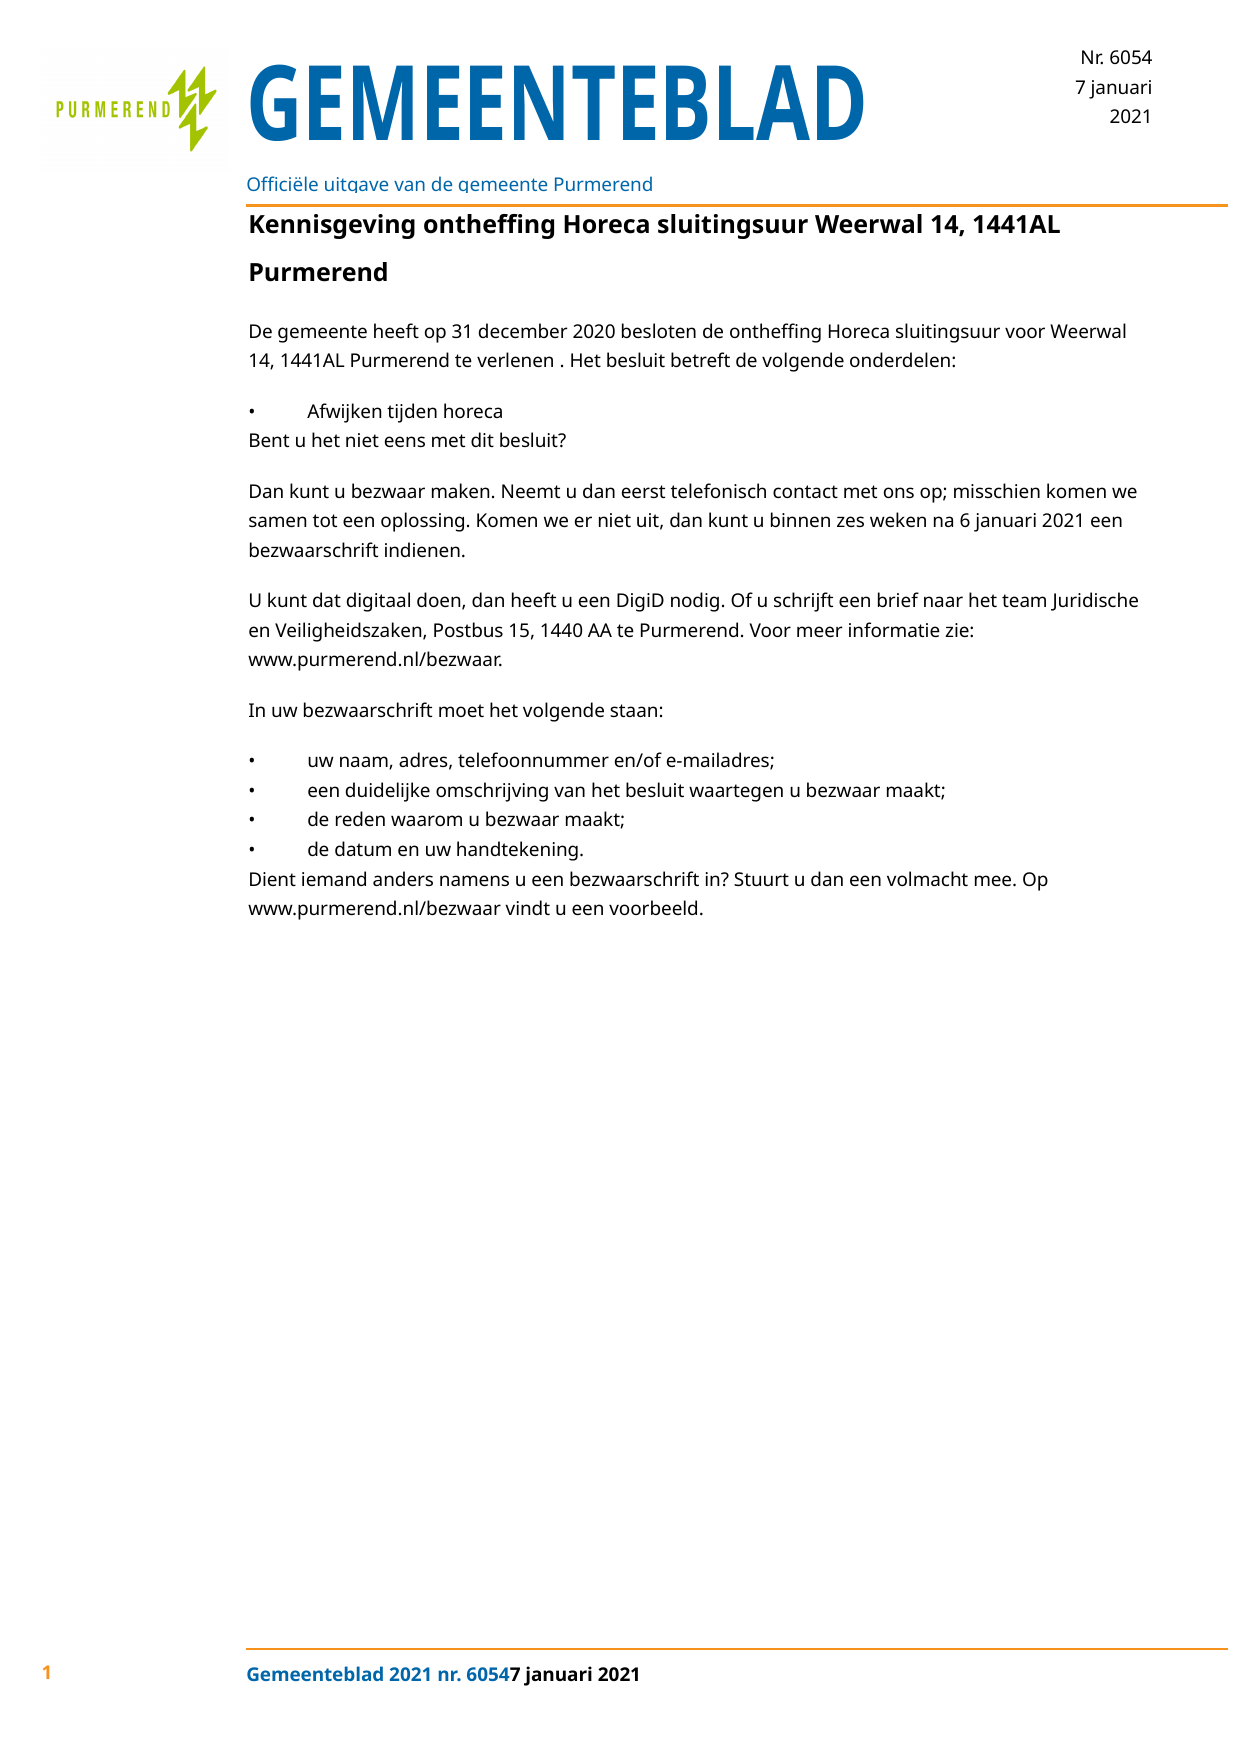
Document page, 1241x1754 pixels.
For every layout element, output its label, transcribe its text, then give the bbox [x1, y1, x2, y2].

text Kennisgeving ontheffing Horeca sluitingsuur Weerwal 14, 1441AL Purmerend [248, 207, 1152, 288]
list uw naam, adres, telefoonnummer en/of e-mailadres; [248, 747, 1152, 773]
text Dan kunt u bezwaar maken. Neemt u dan eerst telefonisch contact met ons op; misschien komen we samen tot een oplossing. Komen we er niet uit, dan kunt u binnen zes weken na 6 januari 2021 een bezwaarschrift indienen. [248, 478, 1152, 563]
list de reden waarom u bezwaar maakt; [248, 807, 1152, 832]
list een duidelijke omschrijving van het besluit waartegen u bezwaar maakt; [248, 777, 1152, 803]
list Afwijken tijden horeca [248, 398, 1152, 424]
picture [41, 47, 231, 172]
text U kunt dat digitaal doen, dan heeft u een DigiD nodig. Of u schrijft een brief naar het team Juridische en Veiligheidszaken, Postbus 15, 1440 AA te Purmerend. Voor meer informatie zie: www.purmerend.nl/bezwaar. [248, 587, 1152, 672]
text In uw bezwaarschrift moet het volgende staan: [248, 697, 1152, 723]
text De gemeente heeft op 31 december 2020 besloten de ontheffing Horeca sluitingsuur voor Weerwal 14, 1441AL Purmerend te verlenen . Het besluit betreft de volgende onderdelen: [248, 318, 1152, 373]
text Dient iemand anders namens u een bezwaarschrift in? Stuurt u dan een volmacht mee. Op www.purmerend.nl/bezwaar vindt u een voorbeeld. [248, 866, 1152, 921]
text Bent u het niet eens met dit besluit? [248, 427, 1152, 453]
list de datum en uw handtekening. [248, 836, 1152, 862]
